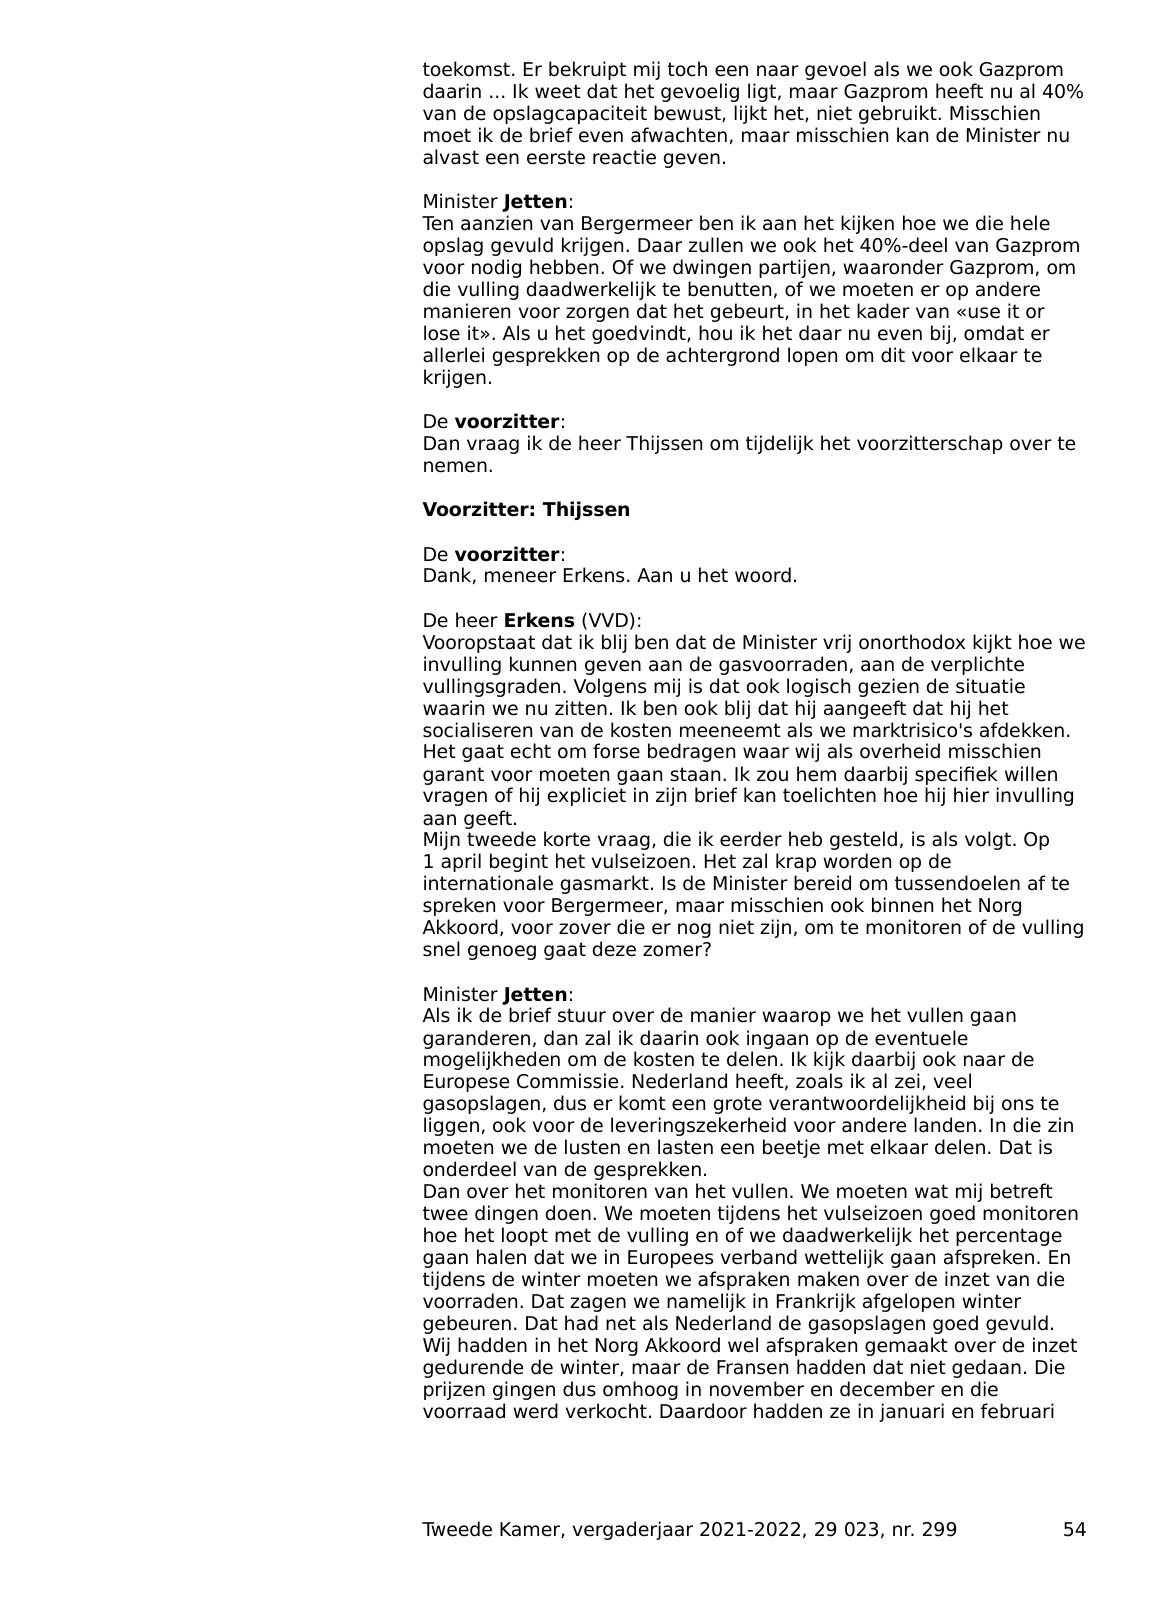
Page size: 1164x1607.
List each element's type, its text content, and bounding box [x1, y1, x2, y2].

text De voorzitter: [422, 543, 1087, 565]
text Als ik de brief stuur over de manier waarop we het vullen gaan garanderen, dan zal ik daarin ook ingaan op de eventuele mogelijkheden om de kosten te delen. Ik kijk daarbij ook naar de Europese Commissie. Nederland heeft, zoals ik al zei, veel gasopslagen, dus er komt een grote verantwoordelijkheid bij ons te liggen, ook voor de leveringszekerheid voor andere landen. In die zin moeten we de lusten en lasten een beetje met elkaar delen. Dat is onderdeel van de gesprekken. [422, 1005, 1087, 1181]
text Mijn tweede korte vraag, die ik eerder heb gesteld, is als volgt. Op 1 april begint het vulseizoen. Het zal krap worden op de internationale gasmarkt. Is de Minister bereid om tussendoelen af te spreken voor Bergermeer, maar misschien ook binnen het Norg Akkoord, voor zover die er nog niet zijn, om te monitoren of de vulling snel genoeg gaat deze zomer? [422, 829, 1087, 961]
text Dan over het monitoren van het vullen. We moeten wat mij betreft twee dingen doen. We moeten tijdens het vulseizoen goed monitoren hoe het loopt met de vulling en of we daadwerkelijk het percentage gaan halen dat we in Europees verband wettelijk gaan afspreken. En tijdens de winter moeten we afspraken maken over de inzet van die voorraden. Dat zagen we namelijk in Frankrijk afgelopen winter gebeuren. Dat had net als Nederland de gasopslagen goed gevuld. Wij hadden in het Norg Akkoord wel afspraken gemaakt over de inzet gedurende de winter, maar de Fransen hadden dat niet gedaan. Die prijzen gingen dus omhoog in november en december en die voorraad werd verkocht. Daardoor hadden ze in januari en februari [422, 1181, 1087, 1423]
text Ten aanzien van Bergermeer ben ik aan het kijken hoe we die hele opslag gevuld krijgen. Daar zullen we ook het 40%-deel van Gazprom voor nodig hebben. Of we dwingen partijen, waaronder Gazprom, om die vulling daadwerkelijk te benutten, of we moeten er op andere manieren voor zorgen dat het gebeurt, in het kader van «use it or lose it». Als u het goedvindt, hou ik het daar nu even bij, omdat er allerlei gesprekken op de achtergrond lopen om dit voor elkaar te krijgen. [422, 213, 1087, 389]
text toekomst. Er bekruipt mij toch een naar gevoel als we ook Gazprom daarin ... Ik weet dat het gevoelig ligt, maar Gazprom heeft nu al 40% van de opslagcapaciteit bewust, lijkt het, niet gebruikt. Misschien moet ik de brief even afwachten, maar misschien kan de Minister nu alvast een eerste reactie geven. [422, 59, 1087, 169]
text Minister Jetten: [422, 191, 1087, 213]
subtitle Voorzitter: Thijssen [422, 499, 1087, 521]
text Vooropstaat dat ik blij ben dat de Minister vrij onorthodox kijkt hoe we invulling kunnen geven aan de gasvoorraden, aan de verplichte vullingsgraden. Volgens mij is dat ook logisch gezien de situatie waarin we nu zitten. Ik ben ook blij dat hij aangeeft dat hij het socialiseren van de kosten meeneemt als we marktrisico's afdekken. Het gaat echt om forse bedragen waar wij als overheid misschien garant voor moeten gaan staan. Ik zou hem daarbij specifiek willen vragen of hij expliciet in zijn brief kan toelichten hoe hij hier invulling aan geeft. [422, 632, 1087, 829]
text Dan vraag ik de heer Thijssen om tijdelijk het voorzitterschap over te nemen. [422, 433, 1087, 477]
text Dank, meneer Erkens. Aan u het woord. [422, 565, 1087, 587]
text De voorzitter: [422, 411, 1087, 433]
text Minister Jetten: [422, 983, 1087, 1005]
text De heer Erkens (VVD): [422, 609, 1087, 632]
